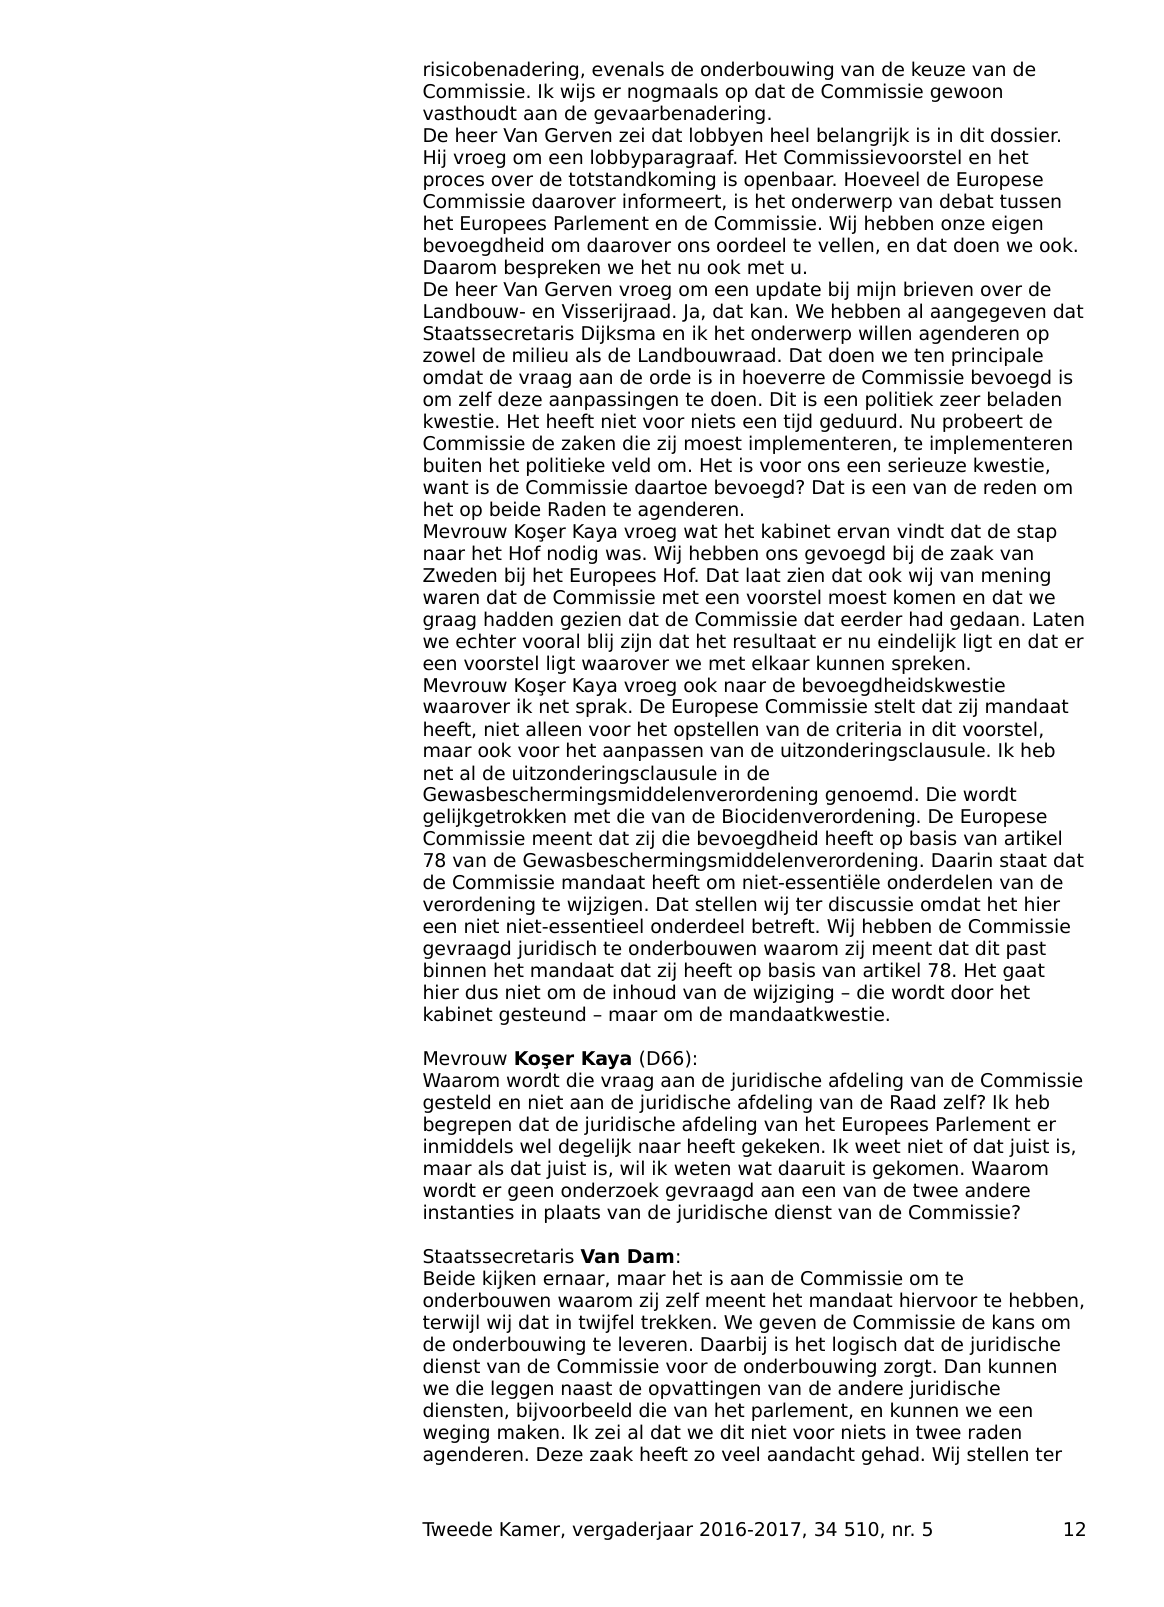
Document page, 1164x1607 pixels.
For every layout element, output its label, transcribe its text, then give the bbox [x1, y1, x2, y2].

text Mevrouw Koşer Kaya vroeg ook naar de bevoegdheidskwestie waarover ik net sprak. De Europese Commissie stelt dat zij mandaat heeft, niet alleen voor het opstellen van de criteria in dit voorstel, maar ook voor het aanpassen van de uitzonderingsclausule. Ik heb net al de uitzonderingsclausule in de Gewasbeschermingsmiddelenverordening genoemd. Die wordt gelijkgetrokken met die van de Biocidenverordening. De Europese Commissie meent dat zij die bevoegdheid heeft op basis van artikel 78 van de Gewasbeschermingsmiddelenverordening. Daarin staat dat de Commissie mandaat heeft om niet-essentiële onderdelen van de verordening te wijzigen. Dat stellen wij ter discussie omdat het hier een niet niet-essentieel onderdeel betreft. Wij hebben de Commissie gevraagd juridisch te onderbouwen waarom zij meent dat dit past binnen het mandaat dat zij heeft op basis van artikel 78. Het gaat hier dus niet om de inhoud van de wijziging – die wordt door het kabinet gesteund – maar om de mandaatkwestie. [422, 674, 1087, 1026]
text Staatssecretaris Van Dam: [422, 1246, 1087, 1268]
text De heer Van Gerven zei dat lobbyen heel belangrijk is in dit dossier. Hij vroeg om een lobbyparagraaf. Het Commissievoorstel en het proces over de totstandkoming is openbaar. Hoeveel de Europese Commissie daarover informeert, is het onderwerp van debat tussen het Europees Parlement en de Commissie. Wij hebben onze eigen bevoegdheid om daarover ons oordeel te vellen, en dat doen we ook. Daarom bespreken we het nu ook met u. [422, 125, 1087, 279]
text Beide kijken ernaar, maar het is aan de Commissie om te onderbouwen waarom zij zelf meent het mandaat hiervoor te hebben, terwijl wij dat in twijfel trekken. We geven de Commissie de kans om de onderbouwing te leveren. Daarbij is het logisch dat de juridische dienst van de Commissie voor de onderbouwing zorgt. Dan kunnen we die leggen naast de opvattingen van de andere juridische diensten, bijvoorbeeld die van het parlement, en kunnen we een weging maken. Ik zei al dat we dit niet voor niets in twee raden agenderen. Deze zaak heeft zo veel aandacht gehad. Wij stellen ter [422, 1268, 1087, 1466]
text risicobenadering, evenals de onderbouwing van de keuze van de Commissie. Ik wijs er nogmaals op dat de Commissie gewoon vasthoudt aan de gevaarbenadering. [422, 59, 1087, 125]
text De heer Van Gerven vroeg om een update bij mijn brieven over de Landbouw- en Visserijraad. Ja, dat kan. We hebben al aangegeven dat Staatssecretaris Dijksma en ik het onderwerp willen agenderen op zowel de milieu als de Landbouwraad. Dat doen we ten principale omdat de vraag aan de orde is in hoeverre de Commissie bevoegd is om zelf deze aanpassingen te doen. Dit is een politiek zeer beladen kwestie. Het heeft niet voor niets een tijd geduurd. Nu probeert de Commissie de zaken die zij moest implementeren, te implementeren buiten het politieke veld om. Het is voor ons een serieuze kwestie, want is de Commissie daartoe bevoegd? Dat is een van de reden om het op beide Raden te agenderen. [422, 279, 1087, 521]
text Mevrouw Koşer Kaya vroeg wat het kabinet ervan vindt dat de stap naar het Hof nodig was. Wij hebben ons gevoegd bij de zaak van Zweden bij het Europees Hof. Dat laat zien dat ook wij van mening waren dat de Commissie met een voorstel moest komen en dat we graag hadden gezien dat de Commissie dat eerder had gedaan. Laten we echter vooral blij zijn dat het resultaat er nu eindelijk ligt en dat er een voorstel ligt waarover we met elkaar kunnen spreken. [422, 521, 1087, 674]
text Mevrouw Koşer Kaya (D66): [422, 1048, 1087, 1070]
text Waarom wordt die vraag aan de juridische afdeling van de Commissie gesteld en niet aan de juridische afdeling van de Raad zelf? Ik heb begrepen dat de juridische afdeling van het Europees Parlement er inmiddels wel degelijk naar heeft gekeken. Ik weet niet of dat juist is, maar als dat juist is, wil ik weten wat daaruit is gekomen. Waarom wordt er geen onderzoek gevraagd aan een van de twee andere instanties in plaats van de juridische dienst van de Commissie? [422, 1070, 1087, 1224]
